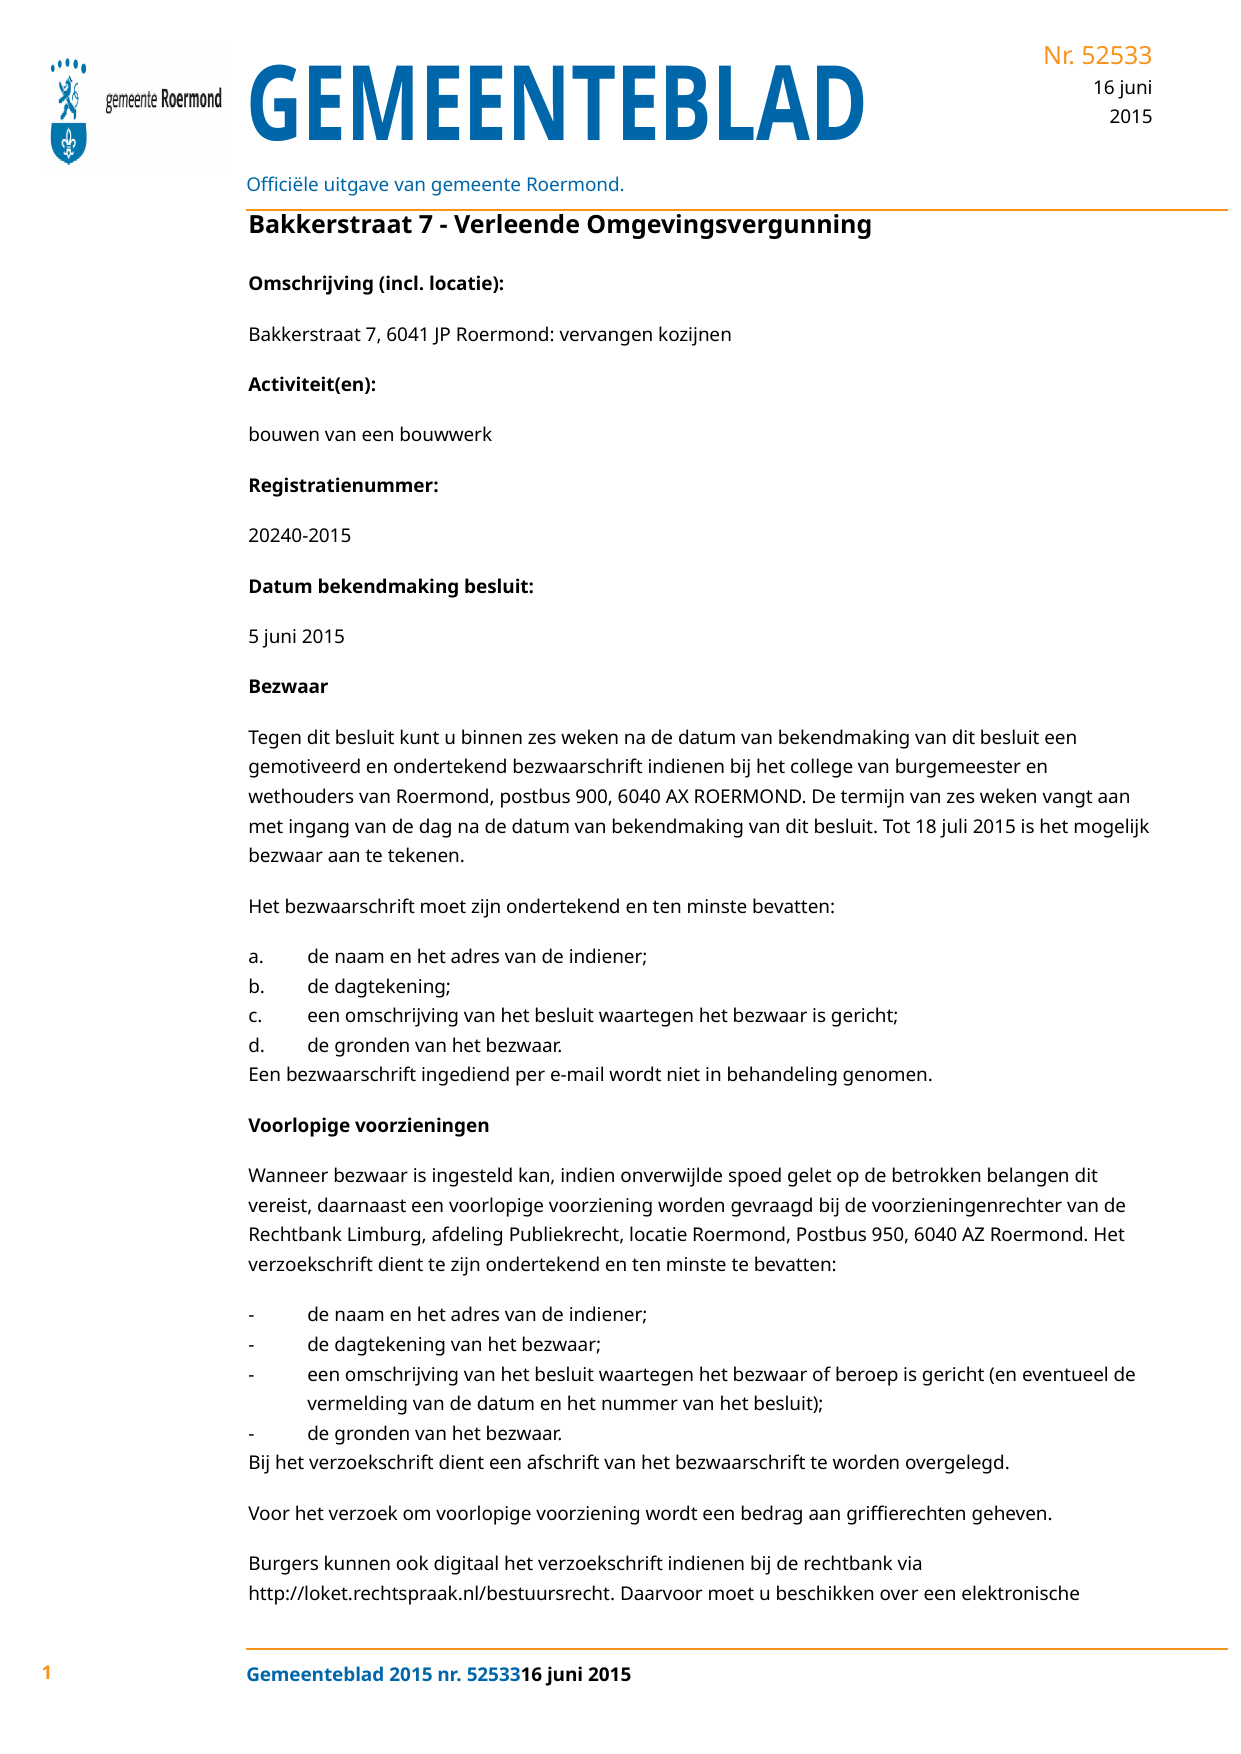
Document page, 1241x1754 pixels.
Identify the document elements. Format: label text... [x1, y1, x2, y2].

text 20240-2015 [248, 522, 1152, 548]
list de naam en het adres van de indiener; [248, 943, 1152, 969]
text Bij het verzoekschrift dient een afschrift van het bezwaarschrift te worden overgelegd. [248, 1449, 1152, 1475]
list de gronden van het bezwaar. [248, 1032, 1152, 1058]
text Een bezwaarschrift ingediend per e-mail wordt niet in behandeling genomen. [248, 1062, 1152, 1087]
text Bakkerstraat 7 - Verleende Omgevingsvergunning [248, 211, 1152, 241]
list de naam en het adres van de indiener; [248, 1302, 1152, 1327]
text 5 juni 2015 [248, 623, 1152, 649]
text Bezwaar [248, 674, 1152, 699]
list een omschrijving van het besluit waartegen het bezwaar is gericht; [248, 1002, 1152, 1028]
text Voor het verzoek om voorlopige voorziening wordt een bedrag aan griffierechten geheven. [248, 1500, 1152, 1526]
text Bakkerstraat 7, 6041 JP Roermond: vervangen kozijnen [248, 321, 1152, 346]
text bouwen van een bouwwerk [248, 422, 1152, 447]
text Voorlopige voorzieningen [248, 1112, 1152, 1138]
list de dagtekening van het bezwaar; [248, 1331, 1152, 1357]
text Omschrijving (incl. locatie): [248, 270, 1152, 296]
text Tegen dit besluit kunt u binnen zes weken na de datum van bekendmaking van dit besluit een gemotiveerd en ondertekend bezwaarschrift indienen bij het college van burgemeester en wethouders van Roermond, postbus 900, 6040 AX ROERMOND. De termijn van zes weken vangt aan met ingang van de dag na de datum van bekendmaking van dit besluit. Tot 18 juli 2015 is het mogelijk bezwaar aan te tekenen. [248, 724, 1152, 868]
list een omschrijving van het besluit waartegen het bezwaar of beroep is gericht (en eventueel de vermelding van de datum en het nummer van het besluit); [248, 1361, 1152, 1416]
text Activiteit(en): [248, 371, 1152, 397]
text Wanneer bezwaar is ingesteld kan, indien onverwijlde spoed gelet op de betrokken belangen dit vereist, daarnaast een voorlopige voorziening worden gevraagd bij de voorzieningenrechter van de Rechtbank Limburg, afdeling Publiekrecht, locatie Roermond, Postbus 950, 6040 AZ Roermond. Het verzoekschrift dient te zijn ondertekend en ten minste te bevatten: [248, 1162, 1152, 1277]
text Registratienummer: [248, 472, 1152, 498]
list de dagtekening; [248, 973, 1152, 998]
list de gronden van het bezwaar. [248, 1420, 1152, 1446]
text Datum bekendmaking besluit: [248, 573, 1152, 598]
picture [41, 47, 231, 172]
text Het bezwaarschrift moet zijn ondertekend en ten minste bevatten: [248, 893, 1152, 918]
text Burgers kunnen ook digitaal het verzoekschrift indienen bij de rechtbank via http://loket.rechtspraak.nl/bestuursrecht. Daarvoor moet u beschikken over een elektronische [248, 1550, 1152, 1606]
